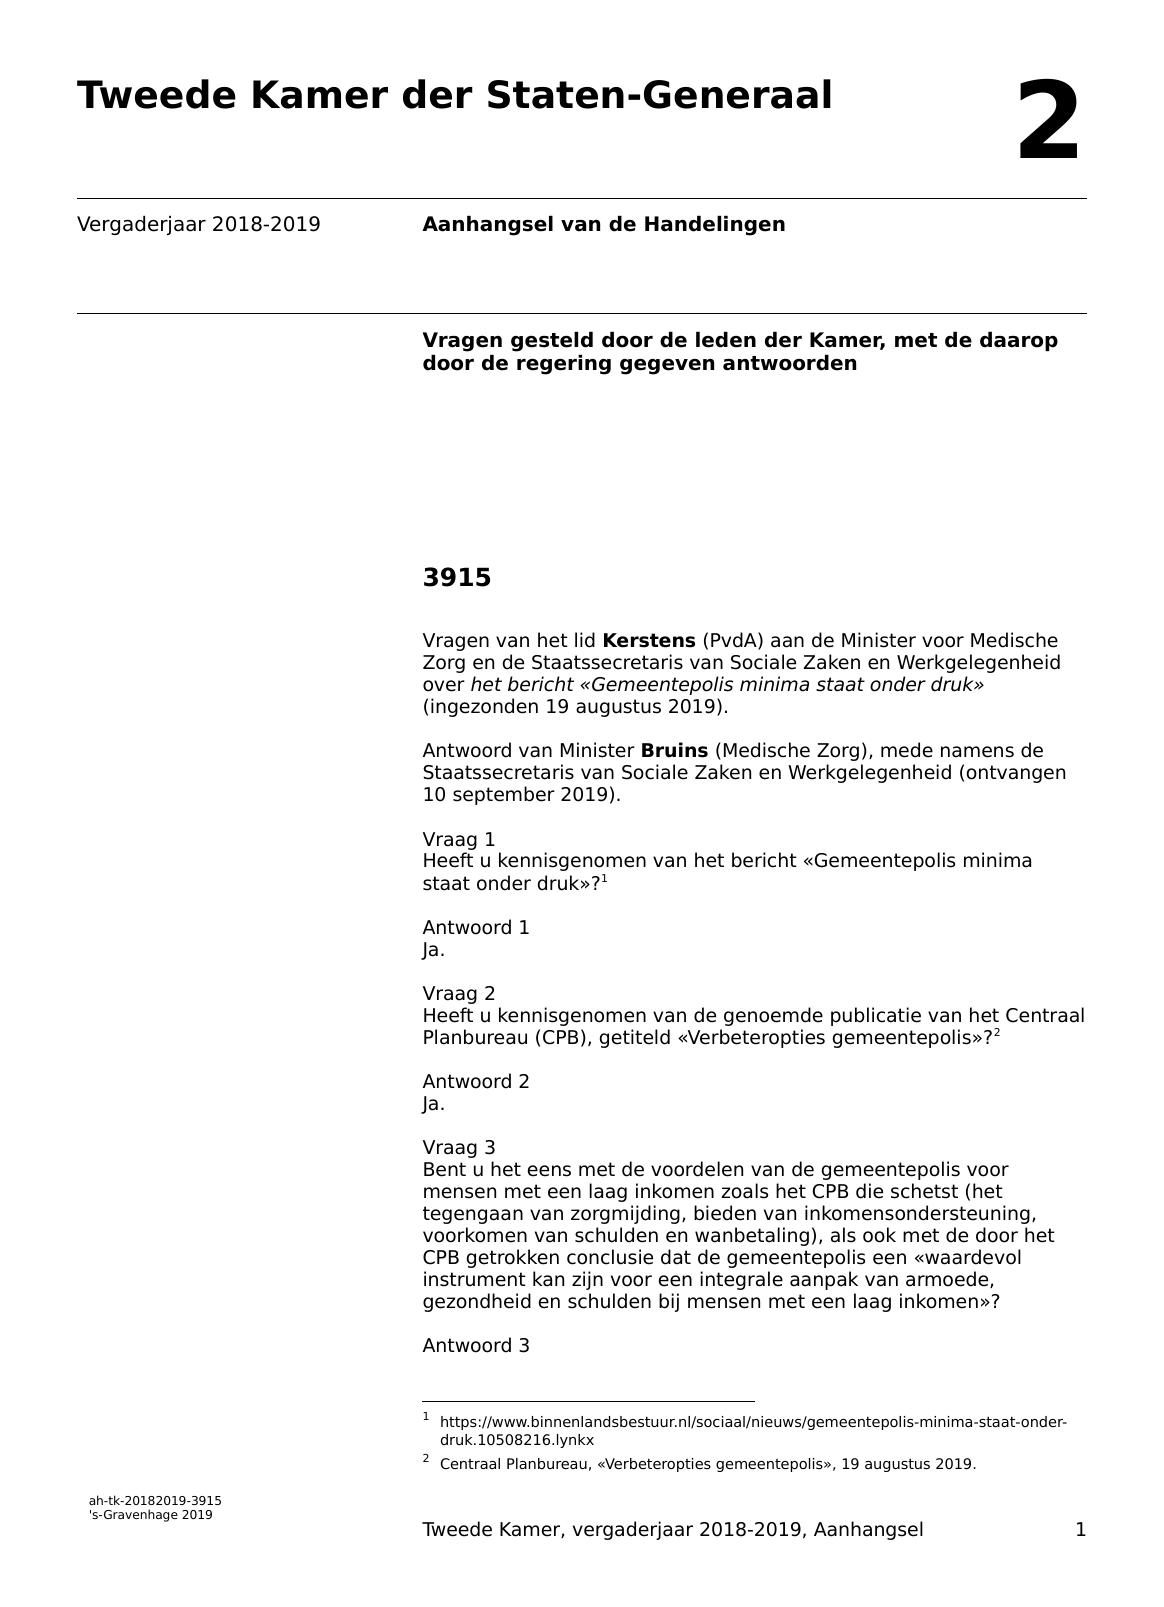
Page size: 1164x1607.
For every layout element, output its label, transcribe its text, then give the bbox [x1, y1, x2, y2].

text Heeft u kennisgenomen van het bericht «Gemeentepolis minima staat onder druk»? [422, 850, 1087, 894]
text 's-Gravenhage 2019 [88, 1508, 323, 1522]
table_cell Aanhangsel van de Handelingen [422, 199, 1087, 313]
text 3915 [422, 563, 1087, 592]
text Vragen van het lid Kerstens (PvdA) aan de Minister voor Medische Zorg en de Staatssecretaris van Sociale Zaken en Werkgelegenheid over het bericht «Gemeentepolis minima staat onder druk» (ingezonden 19 augustus 2019). [422, 630, 1087, 718]
text Ja. [422, 938, 1087, 961]
text Antwoord 3 [422, 1335, 1087, 1357]
text Bent u het eens met de voordelen van de gemeentepolis voor mensen met een laag inkomen zoals het CPB die schetst (het tegengaan van zorgmijding, bieden van inkomensondersteuning, voorkomen van schulden en wanbetaling), als ook met de door het CPB getrokken conclusie dat de gemeentepolis een «waardevol instrument kan zijn voor een integrale aanpak van armoede, gezondheid en schulden bij mensen met een laag inkomen»? [422, 1159, 1087, 1313]
text Antwoord 2 [422, 1071, 1087, 1093]
text Antwoord 1 [422, 917, 1087, 938]
table_header Tweede Kamer der Staten-Generaal [77, 59, 886, 198]
text Heeft u kennisgenomen van de genoemde publicatie van het Centraal Planbureau (CPB), getiteld «Verbeteropties gemeentepolis»? [422, 1005, 1087, 1049]
text Centraal Planbureau, «Verbeteropties gemeentepolis», 19 augustus 2019. [422, 1452, 1087, 1474]
table_cell Vergaderjaar 2018-2019 [77, 199, 422, 313]
text Vraag 1 [422, 828, 1087, 850]
table_cell [77, 314, 422, 375]
text Ja. [422, 1093, 1087, 1115]
table_cell Vragen gesteld door de leden der Kamer, met de daarop door de regering gegeven antwoorden [422, 314, 1087, 375]
text ah-tk-20182019-3915 [88, 1494, 323, 1508]
text Vraag 2 [422, 983, 1087, 1005]
text https://www.binnenlandsbestuur.nl/sociaal/nieuws/gemeentepolis-minima-staat-onder-druk.10508216.lynkx [422, 1410, 1087, 1449]
text Vraag 3 [422, 1137, 1087, 1159]
table_header 2 [886, 59, 1087, 198]
text Antwoord van Minister Bruins (Medische Zorg), mede namens de Staatssecretaris van Sociale Zaken en Werkgelegenheid (ontvangen 10 september 2019). [422, 740, 1087, 806]
